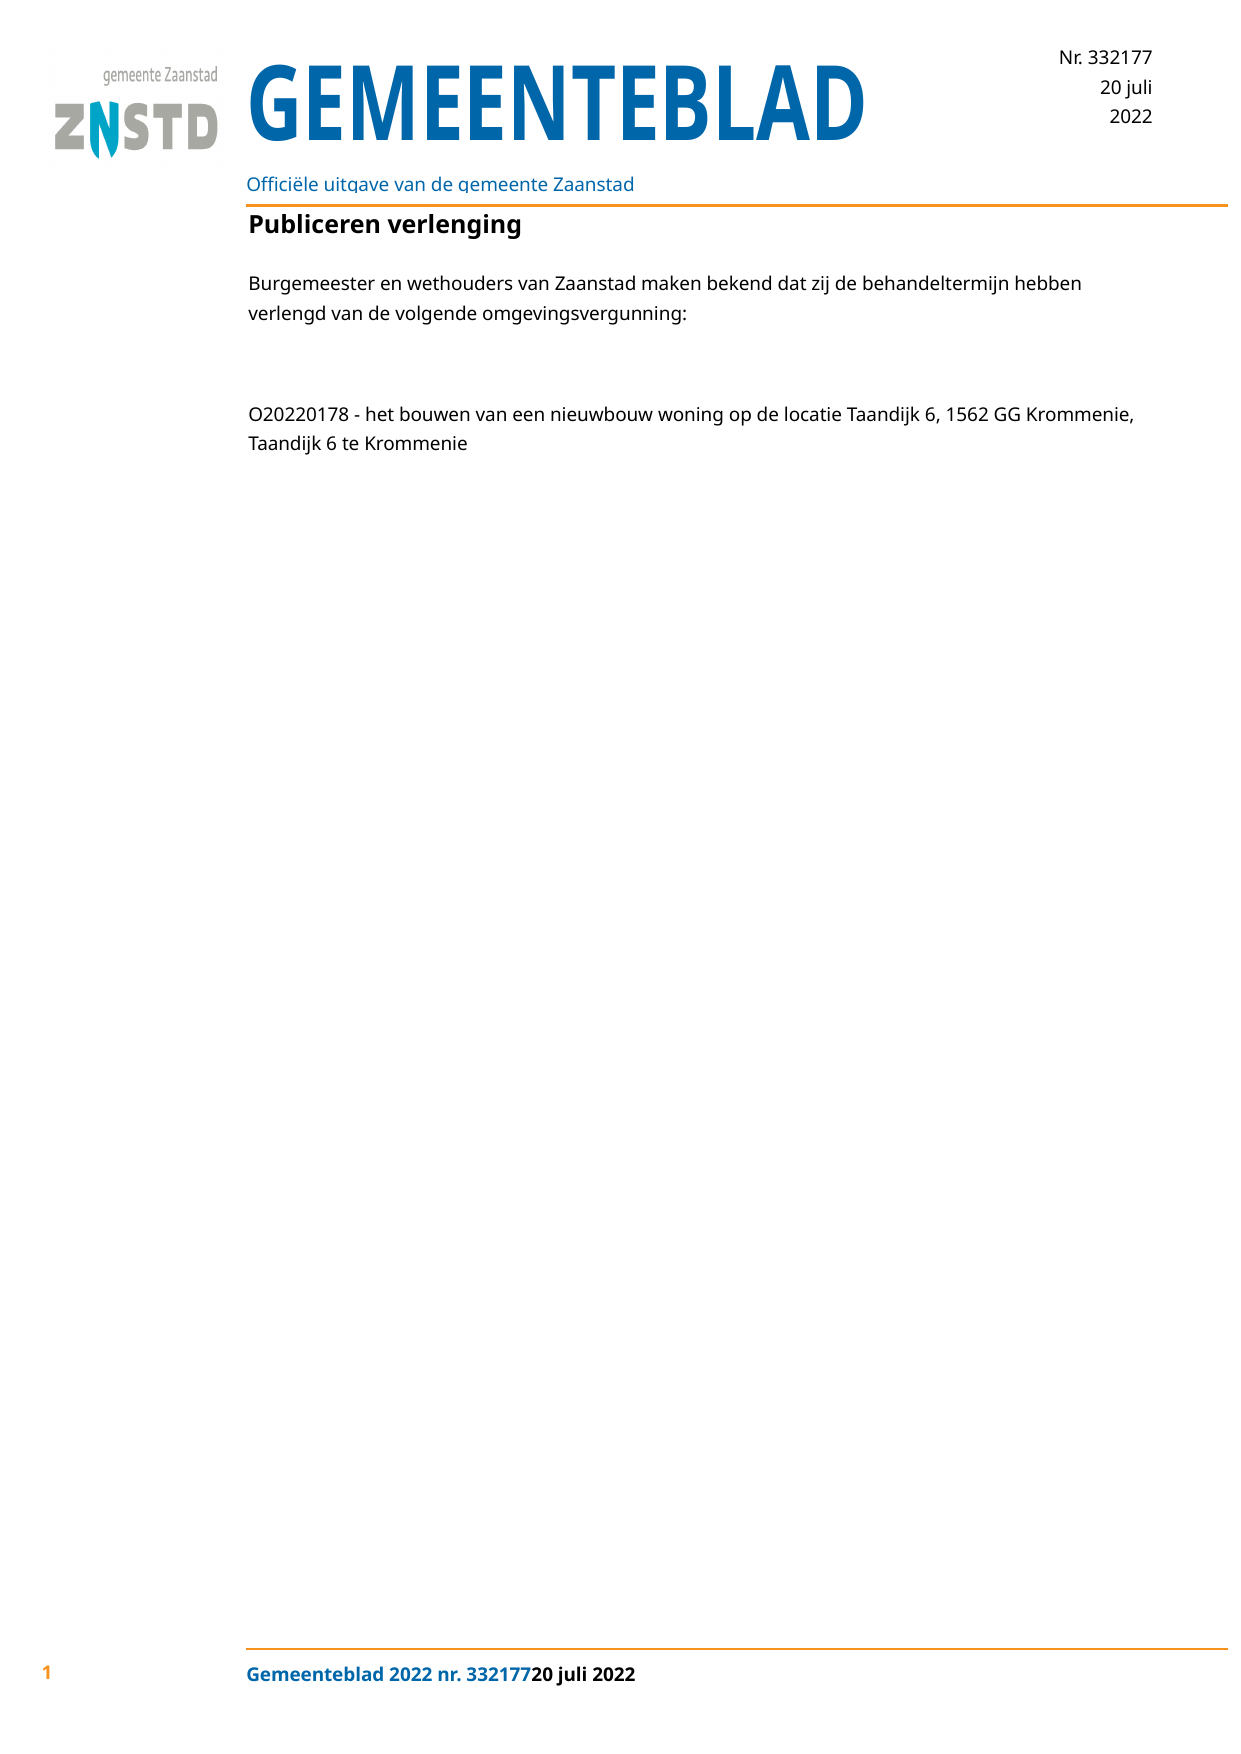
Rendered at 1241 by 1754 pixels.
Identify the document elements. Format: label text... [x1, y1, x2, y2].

text Publiceren verlenging [248, 207, 1152, 241]
picture [41, 47, 231, 172]
text O20220178 - het bouwen van een nieuwbouw woning op de locatie Taandijk 6, 1562 GG Krommenie, Taandijk 6 te Krommenie [248, 401, 1152, 456]
text Burgemeester en wethouders van Zaanstad maken bekend dat zij de behandeltermijn hebben verlengd van de volgende omgevingsvergunning: [248, 270, 1152, 326]
